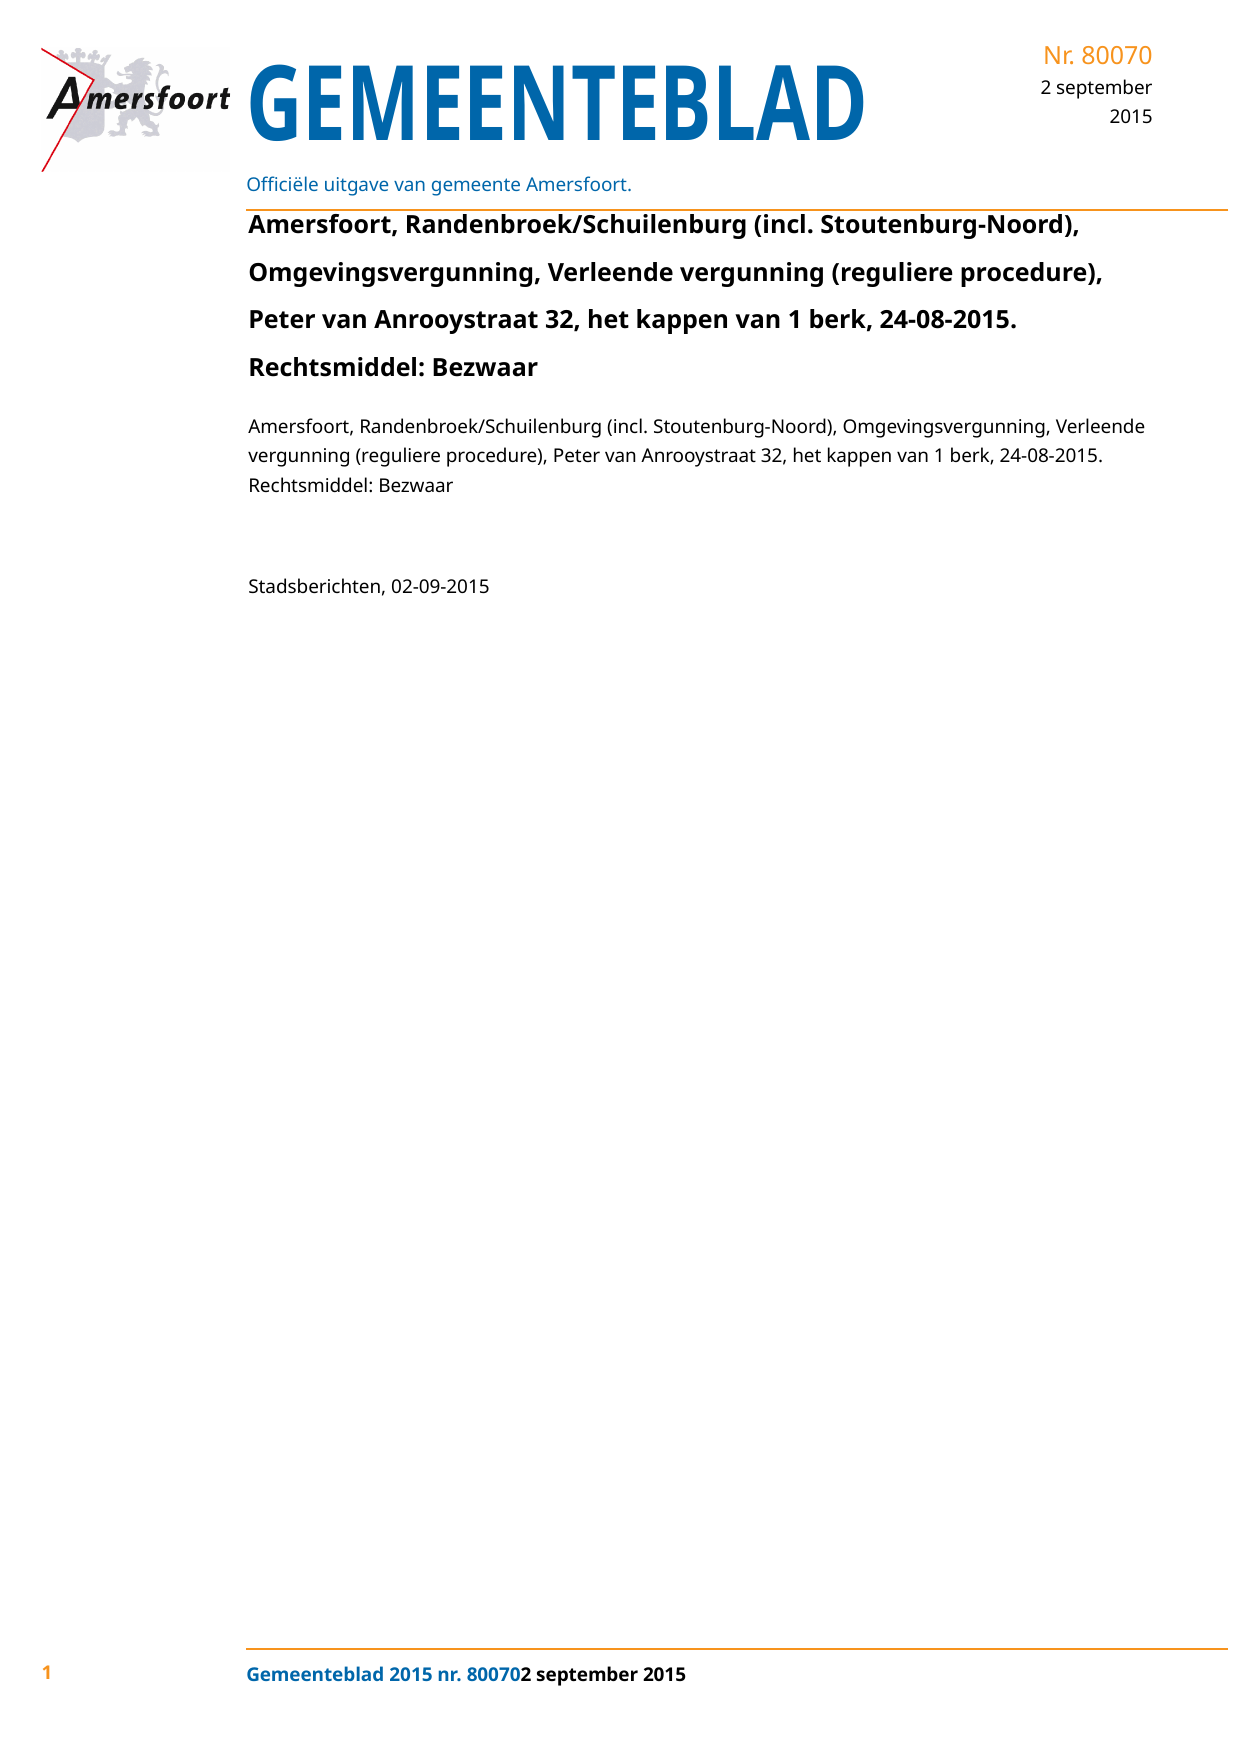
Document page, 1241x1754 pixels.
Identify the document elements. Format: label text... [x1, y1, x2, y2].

text Amersfoort, Randenbroek/Schuilenburg (incl. Stoutenburg-Noord), Omgevingsvergunning, Verleende vergunning (reguliere procedure), Peter van Anrooystraat 32, het kappen van 1 berk, 24-08-2015. Rechtsmiddel: Bezwaar [248, 413, 1152, 498]
picture [41, 47, 231, 172]
text Amersfoort, Randenbroek/Schuilenburg (incl. Stoutenburg-Noord), Omgevingsvergunning, Verleende vergunning (reguliere procedure), Peter van Anrooystraat 32, het kappen van 1 berk, 24-08-2015. Rechtsmiddel: Bezwaar [248, 211, 1152, 384]
text Stadsberichten, 02-09-2015 [248, 573, 1152, 599]
